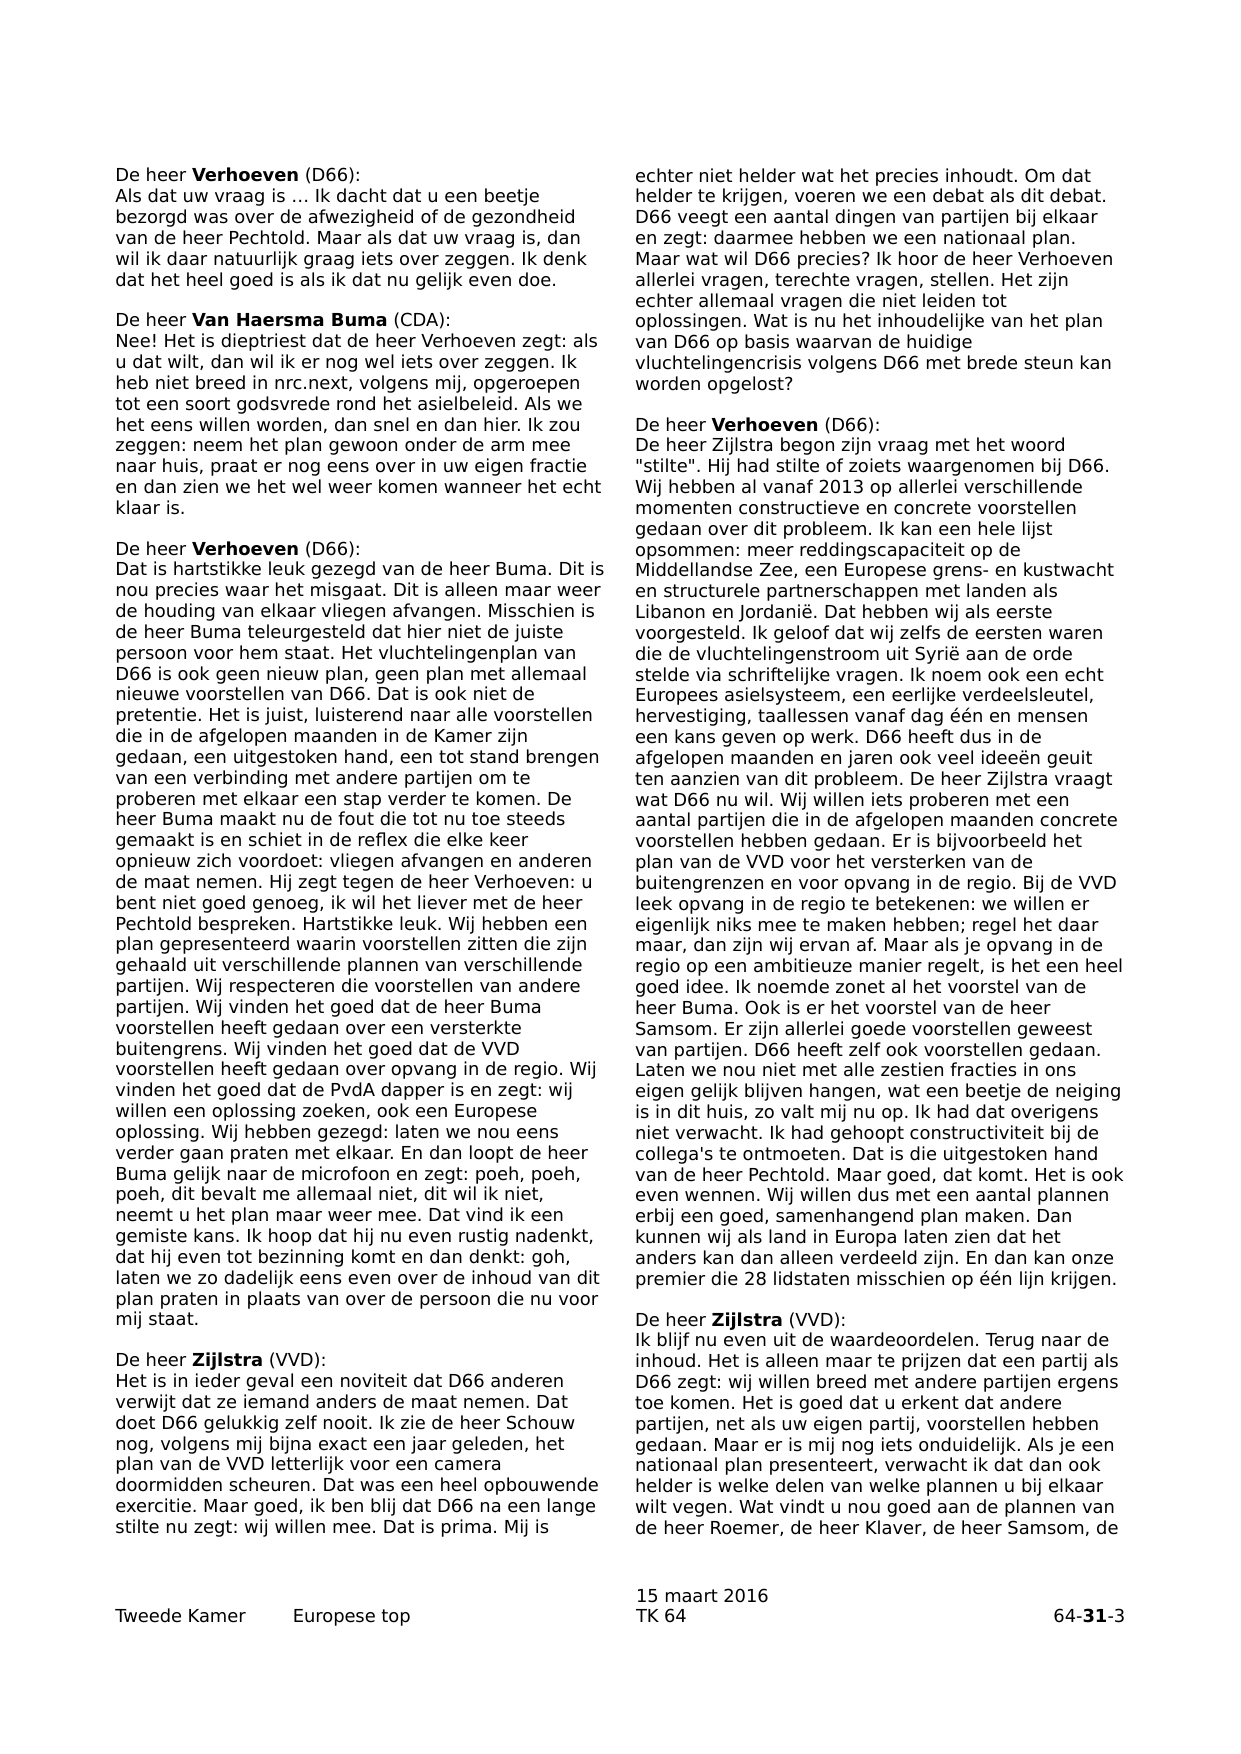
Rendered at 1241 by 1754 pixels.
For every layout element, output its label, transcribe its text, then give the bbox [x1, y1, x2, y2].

text De heer Zijlstra (VVD): [635, 1309, 1125, 1330]
text Nee! Het is dieptriest dat de heer Verhoeven zegt: als u dat wilt, dan wil ik er nog wel iets over zeggen. Ik heb niet breed in nrc.next, volgens mij, opgeroepen tot een soort godsvrede rond het asielbeleid. Als we het eens willen worden, dan snel en dan hier. Ik zou zeggen: neem het plan gewoon onder de arm mee naar huis, praat er nog eens over in uw eigen fractie en dan zien we het wel weer komen wanneer het echt klaar is. [115, 331, 605, 518]
text De heer Zijlstra begon zijn vraag met het woord "stilte". Hij had stilte of zoiets waargenomen bij D66. Wij hebben al vanaf 2013 op allerlei verschillende momenten constructieve en concrete voorstellen gedaan over dit probleem. Ik kan een hele lijst opsommen: meer reddingscapaciteit op de Middellandse Zee, een Europese grens- en kustwacht en structurele partnerschappen met landen als Libanon en Jordanië. Dat hebben wij als eerste voorgesteld. Ik geloof dat wij zelfs de eersten waren die de vluchtelingenstroom uit Syrië aan de orde stelde via schriftelijke vragen. Ik noem ook een echt Europees asielsysteem, een eerlijke verdeelsleutel, hervestiging, taallessen vanaf dag één en mensen een kans geven op werk. D66 heeft dus in de afgelopen maanden en jaren ook veel ideeën geuit ten aanzien van dit probleem. De heer Zijlstra vraagt wat D66 nu wil. Wij willen iets proberen met een aantal partijen die in de afgelopen maanden concrete voorstellen hebben gedaan. Er is bijvoorbeeld het plan van de VVD voor het versterken van de buitengrenzen en voor opvang in de regio. Bij de VVD leek opvang in de regio te betekenen: we willen er eigenlijk niks mee te maken hebben; regel het daar maar, dan zijn wij ervan af. Maar als je opvang in de regio op een ambitieuze manier regelt, is het een heel goed idee. Ik noemde zonet al het voorstel van de heer Buma. Ook is er het voorstel van de heer Samsom. Er zijn allerlei goede voorstellen geweest van partijen. D66 heeft zelf ook voorstellen gedaan. Laten we nou niet met alle zestien fracties in ons eigen gelijk blijven hangen, wat een beetje de neiging is in dit huis, zo valt mij nu op. Ik had dat overigens niet verwacht. Ik had gehoopt constructiviteit bij de collega's te ontmoeten. Dat is die uitgestoken hand van de heer Pechtold. Maar goed, dat komt. Het is ook even wennen. Wij willen dus met een aantal plannen erbij een goed, samenhangend plan maken. Dan kunnen wij als land in Europa laten zien dat het anders kan dan alleen verdeeld zijn. En dan kan onze premier die 28 lidstaten misschien op één lijn krijgen. [635, 435, 1125, 1289]
text De heer Zijlstra (VVD): [115, 1350, 605, 1371]
text Ik blijf nu even uit de waardeoordelen. Terug naar de inhoud. Het is alleen maar te prijzen dat een partij als D66 zegt: wij willen breed met andere partijen ergens toe komen. Het is goed dat u erkent dat andere partijen, net als uw eigen partij, voorstellen hebben gedaan. Maar er is mij nog iets onduidelijk. Als je een nationaal plan presenteert, verwacht ik dat dan ook helder is welke delen van welke plannen u bij elkaar wilt vegen. Wat vindt u nou goed aan de plannen van de heer Roemer, de heer Klaver, de heer Samsom, de [635, 1330, 1125, 1538]
text De heer Verhoeven (D66): [115, 538, 605, 559]
text De heer Verhoeven (D66): [635, 414, 1125, 435]
text Het is in ieder geval een noviteit dat D66 anderen verwijt dat ze iemand anders de maat nemen. Dat doet D66 gelukkig zelf nooit. Ik zie de heer Schouw nog, volgens mij bijna exact een jaar geleden, het plan van de VVD letterlijk voor een camera doormidden scheuren. Dat was een heel opbouwende exercitie. Maar goed, ik ben blij dat D66 na een lange stilte nu zegt: wij willen mee. Dat is prima. Mij is [115, 1371, 605, 1537]
text Als dat uw vraag is … Ik dacht dat u een beetje bezorgd was over de afwezigheid of de gezondheid van de heer Pechtold. Maar als dat uw vraag is, dan wil ik daar natuurlijk graag iets over zeggen. Ik denk dat het heel goed is als ik dat nu gelijk even doe. [115, 186, 605, 290]
text echter niet helder wat het precies inhoudt. Om dat helder te krijgen, voeren we een debat als dit debat. D66 veegt een aantal dingen van partijen bij elkaar en zegt: daarmee hebben we een nationaal plan. Maar wat wil D66 precies? Ik hoor de heer Verhoeven allerlei vragen, terechte vragen, stellen. Het zijn echter allemaal vragen die niet leiden tot oplossingen. Wat is nu het inhoudelijke van het plan van D66 op basis waarvan de huidige vluchtelingencrisis volgens D66 met brede steun kan worden opgelost? [635, 165, 1125, 394]
text De heer Van Haersma Buma (CDA): [115, 310, 605, 331]
text De heer Verhoeven (D66): [115, 165, 605, 186]
text Dat is hartstikke leuk gezegd van de heer Buma. Dit is nou precies waar het misgaat. Dit is alleen maar weer de houding van elkaar vliegen afvangen. Misschien is de heer Buma teleurgesteld dat hier niet de juiste persoon voor hem staat. Het vluchtelingenplan van D66 is ook geen nieuw plan, geen plan met allemaal nieuwe voorstellen van D66. Dat is ook niet de pretentie. Het is juist, luisterend naar alle voorstellen die in de afgelopen maanden in de Kamer zijn gedaan, een uitgestoken hand, een tot stand brengen van een verbinding met andere partijen om te proberen met elkaar een stap verder te komen. De heer Buma maakt nu de fout die tot nu toe steeds gemaakt is en schiet in de reflex die elke keer opnieuw zich voordoet: vliegen afvangen en anderen de maat nemen. Hij zegt tegen de heer Verhoeven: u bent niet goed genoeg, ik wil het liever met de heer Pechtold bespreken. Hartstikke leuk. Wij hebben een plan gepresenteerd waarin voorstellen zitten die zijn gehaald uit verschillende plannen van verschillende partijen. Wij respecteren die voorstellen van andere partijen. Wij vinden het goed dat de heer Buma voorstellen heeft gedaan over een versterkte buitengrens. Wij vinden het goed dat de VVD voorstellen heeft gedaan over opvang in de regio. Wij vinden het goed dat de PvdA dapper is en zegt: wij willen een oplossing zoeken, ook een Europese oplossing. Wij hebben gezegd: laten we nou eens verder gaan praten met elkaar. En dan loopt de heer Buma gelijk naar de microfoon en zegt: poeh, poeh, poeh, dit bevalt me allemaal niet, dit wil ik niet, neemt u het plan maar weer mee. Dat vind ik een gemiste kans. Ik hoop dat hij nu even rustig nadenkt, dat hij even tot bezinning komt en dan denkt: goh, laten we zo dadelijk eens even over de inhoud van dit plan praten in plaats van over de persoon die nu voor mij staat. [115, 559, 605, 1330]
